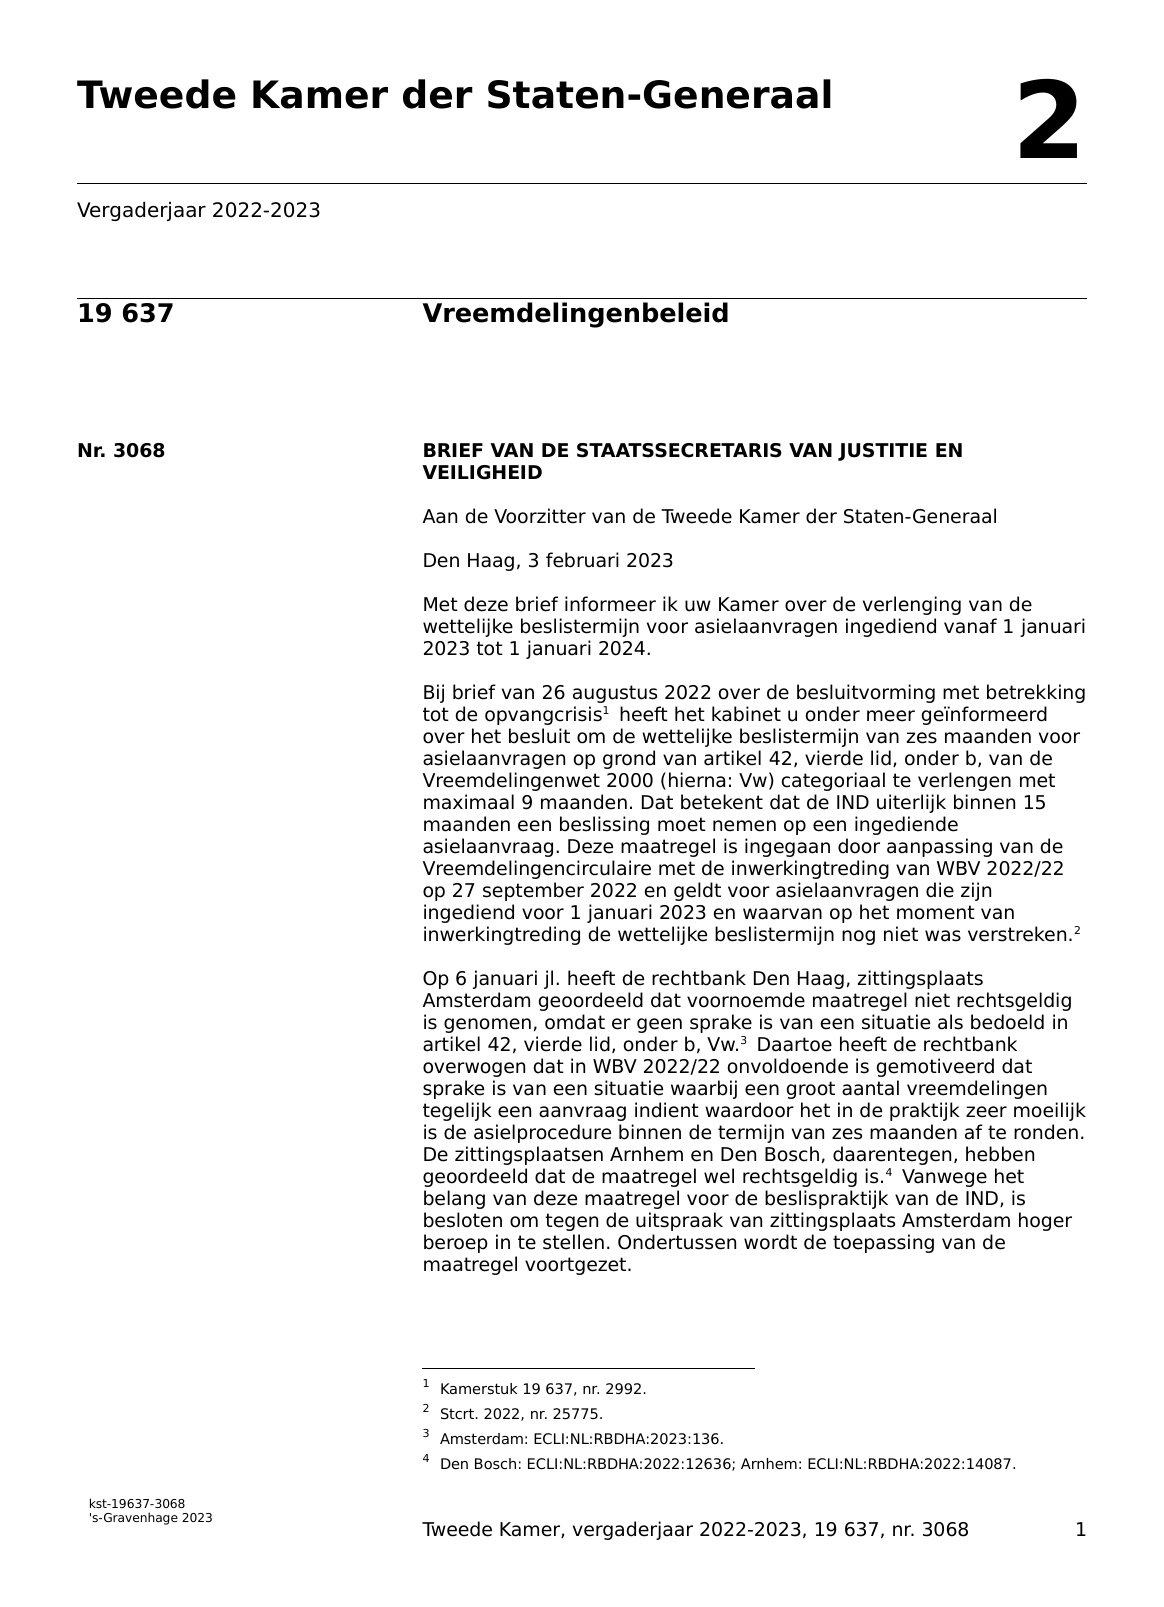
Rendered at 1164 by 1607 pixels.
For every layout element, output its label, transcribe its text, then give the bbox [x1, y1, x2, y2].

table_header Tweede Kamer der Staten-Generaal [77, 59, 886, 183]
text De zittingsplaatsen Arnhem en Den Bosch, daarentegen, hebben geoordeeld dat de maatregel wel rechtsgeldig is. Vanwege het belang van deze maatregel voor de beslispraktijk van de IND, is besloten om tegen de uitspraak van zittingsplaats Amsterdam hoger beroep in te stellen. Ondertussen wordt de toepassing van de maatregel voortgezet. [422, 1144, 1087, 1276]
text 's-Gravenhage 2023 [88, 1511, 323, 1525]
subtitle 19 637 Vreemdelingenbeleid [77, 299, 1087, 329]
text kst-19637-3068 [88, 1497, 323, 1511]
text Kamerstuk 19 637, nr. 2992. [422, 1377, 1087, 1399]
text Aan de Voorzitter van de Tweede Kamer der Staten-Generaal [422, 506, 1087, 528]
text Bij brief van 26 augustus 2022 over de besluitvorming met betrekking tot de opvangcrisis heeft het kabinet u onder meer geïnformeerd over het besluit om de wettelijke beslistermijn van zes maanden voor asielaanvragen op grond van artikel 42, vierde lid, onder b, van de Vreemdelingenwet 2000 (hierna: Vw) categoriaal te verlengen met maximaal 9 maanden. Dat betekent dat de IND uiterlijk binnen 15 maanden een beslissing moet nemen op een ingediende asielaanvraag. Deze maatregel is ingegaan door aanpassing van de Vreemdelingencirculaire met de inwerkingtreding van WBV 2022/22 op 27 september 2022 en geldt voor asielaanvragen die zijn ingediend voor 1 januari 2023 en waarvan op het moment van inwerkingtreding de wettelijke beslistermijn nog niet was verstreken. [422, 682, 1087, 946]
text Amsterdam: ECLI:NL:RBDHA:2023:136. [422, 1427, 1087, 1449]
table_header 2 [886, 59, 1087, 183]
text Met deze brief informeer ik uw Kamer over de verlenging van de wettelijke beslistermijn voor asielaanvragen ingediend vanaf 1 januari 2023 tot 1 januari 2024. [422, 594, 1087, 660]
text Den Bosch: ECLI:NL:RBDHA:2022:12636; Arnhem: ECLI:NL:RBDHA:2022:14087. [422, 1452, 1087, 1474]
table_cell Vergaderjaar 2022-2023 [77, 184, 1087, 298]
text Den Haag, 3 februari 2023 [422, 550, 1087, 572]
text Stcrt. 2022, nr. 25775. [422, 1402, 1087, 1424]
text Op 6 januari jl. heeft de rechtbank Den Haag, zittingsplaats Amsterdam geoordeeld dat voornoemde maatregel niet rechtsgeldig is genomen, omdat er geen sprake is van een situatie als bedoeld in artikel 42, vierde lid, onder b, Vw. Daartoe heeft de rechtbank overwogen dat in WBV 2022/22 onvoldoende is gemotiveerd dat sprake is van een situatie waarbij een groot aantal vreemdelingen tegelijk een aanvraag indient waardoor het in de praktijk zeer moeilijk is de asielprocedure binnen de termijn van zes maanden af te ronden. [422, 968, 1087, 1144]
subtitle Nr. 3068 BRIEF VAN DE STAATSSECRETARIS VAN JUSTITIE EN VEILIGHEID [77, 440, 1087, 484]
